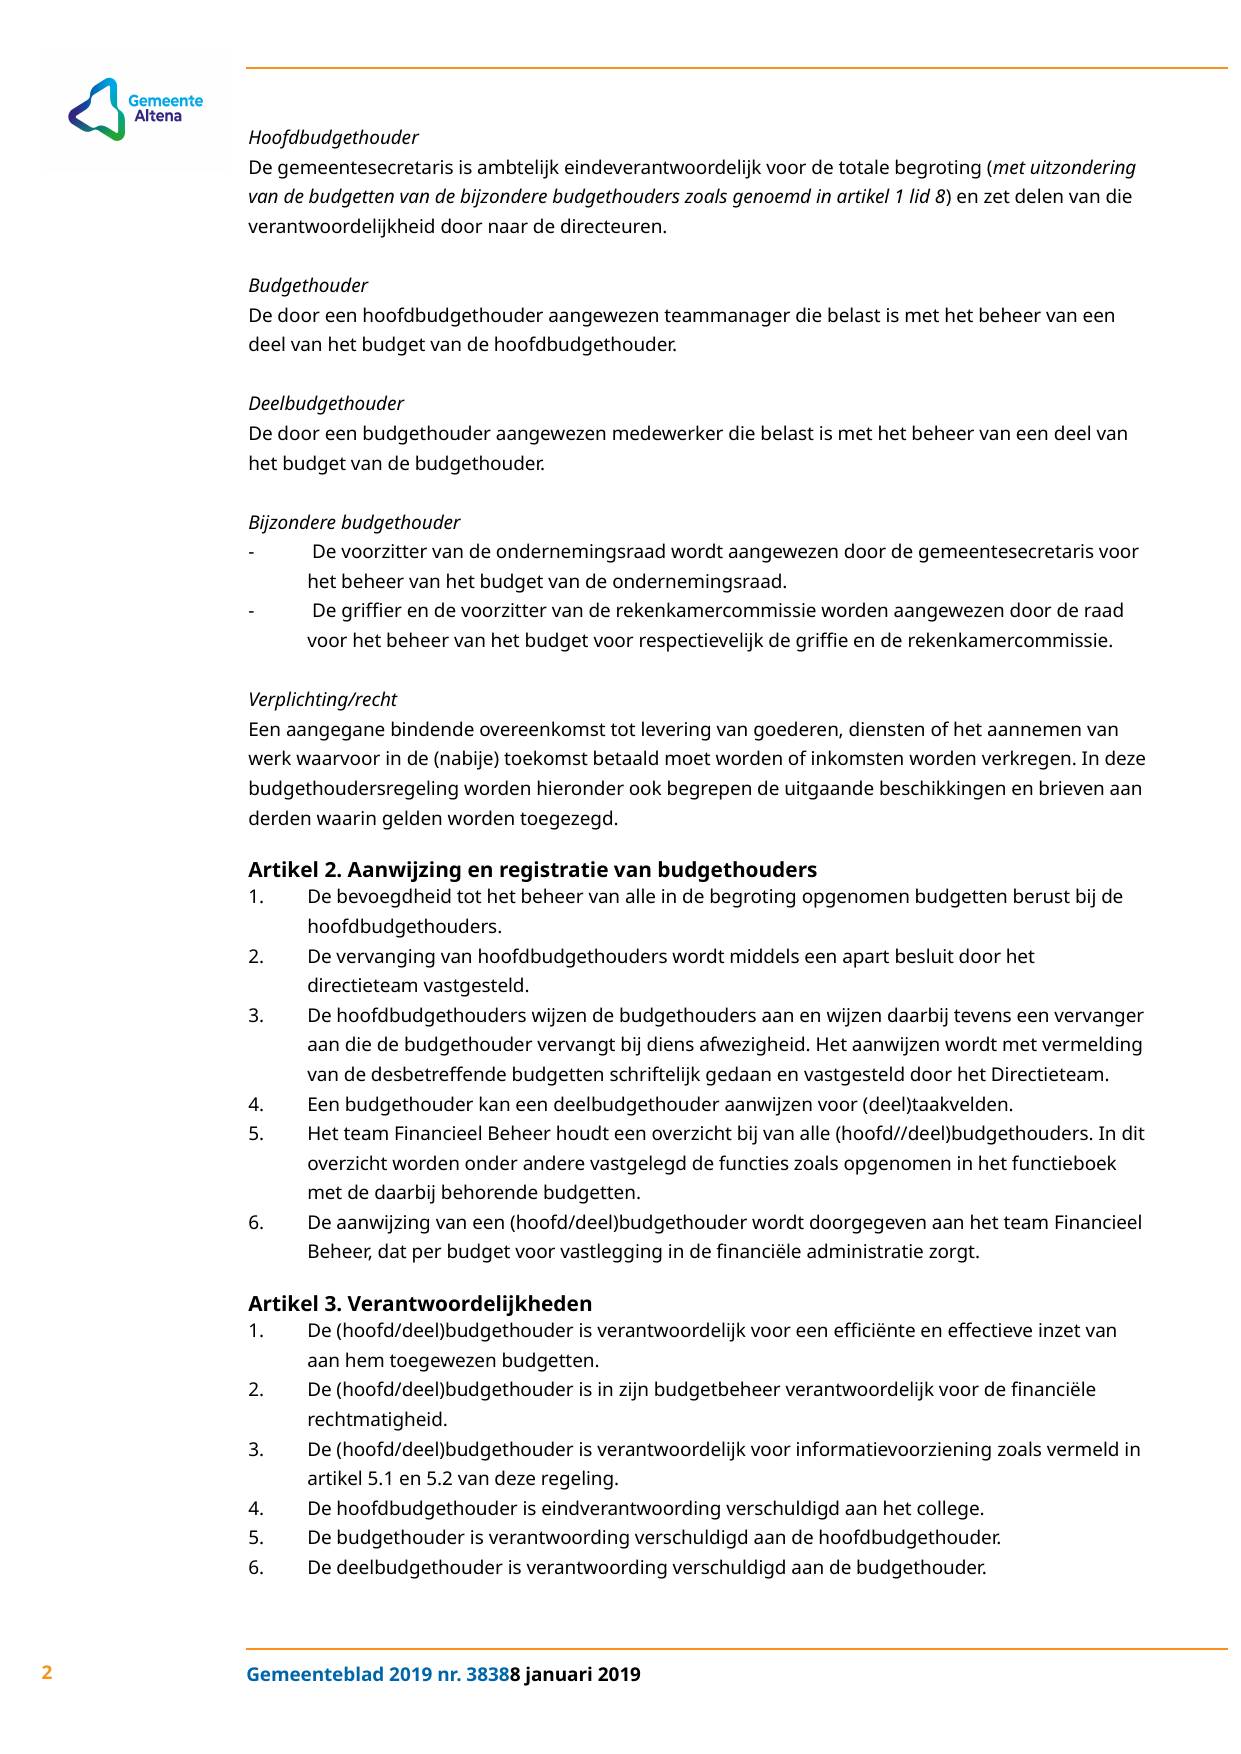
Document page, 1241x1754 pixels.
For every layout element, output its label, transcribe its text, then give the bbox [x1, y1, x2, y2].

list De bevoegdheid tot het beheer van alle in de begroting opgenomen budgetten berust bij de hoofdbudgethouders. [248, 884, 1152, 939]
text De door een hoofdbudgethouder aangewezen teammanager die belast is met het beheer van een deel van het budget van de hoofdbudgethouder. [248, 302, 1152, 357]
list De vervanging van hoofdbudgethouders wordt middels een apart besluit door het directieteam vastgesteld. [248, 943, 1152, 998]
picture [41, 47, 231, 172]
list ­ De voorzitter van de ondernemingsraad wordt aangewezen door de gemeentesecretaris voor het beheer van het budget van de ondernemingsraad. [248, 538, 1152, 594]
text De door een budgethouder aangewezen medewerker die belast is met het beheer van een deel van het budget van de budgethouder. [248, 420, 1152, 476]
list ­ De griffier en de voorzitter van de rekenkamercommissie worden aangewezen door de raad voor het beheer van het budget voor respectievelijk de griffie en de rekenkamercommissie. [248, 598, 1152, 653]
list De (hoofd/deel)budgethouder is in zijn budgetbeheer verantwoordelijk voor de financiële rechtmatigheid. [248, 1377, 1152, 1432]
text Bijzondere budgethouder [248, 509, 1152, 535]
text Hoofdbudgethouder [248, 124, 1152, 150]
text Artikel 3. Verantwoordelijkheden [248, 1289, 1152, 1317]
text Budgethouder [248, 272, 1152, 298]
list De budgethouder is verantwoording verschuldigd aan de hoofdbudgethouder. [248, 1524, 1152, 1550]
list De hoofdbudgethouder is eindverantwoording verschuldigd aan het college. [248, 1495, 1152, 1521]
list De hoofdbudgethouders wijzen de budgethouders aan en wijzen daarbij tevens een vervanger aan die de budgethouder vervangt bij diens afwezigheid. Het aanwijzen wordt met vermelding van de desbetreffende budgetten schriftelijk gedaan en vastgesteld door het Directieteam. [248, 1002, 1152, 1087]
list Het team Financieel Beheer houdt een overzicht bij van alle (hoofd//deel)budgethouders. In dit overzicht worden onder andere vastgelegd de functies zoals opgenomen in het functieboek met de daarbij behorende budgetten. [248, 1120, 1152, 1205]
list De (hoofd/deel)budgethouder is verantwoordelijk voor een efficiënte en effectieve inzet van aan hem toegewezen budgetten. [248, 1317, 1152, 1373]
list De deelbudgethouder is verantwoording verschuldigd aan de budgethouder. [248, 1554, 1152, 1580]
text Deelbudgethouder [248, 391, 1152, 416]
text Artikel 2. Aanwijzing en registratie van budgethouders [248, 855, 1152, 884]
text Verplichting/recht [248, 686, 1152, 712]
list De aanwijzing van een (hoofd/deel)budgethouder wordt doorgegeven aan het team Financieel Beheer, dat per budget voor vastlegging in de financiële administratie zorgt. [248, 1209, 1152, 1264]
list De (hoofd/deel)budgethouder is verantwoordelijk voor informatievoorziening zoals vermeld in artikel 5.1 en 5.2 van deze regeling. [248, 1436, 1152, 1491]
text Een aangegane bindende overeenkomst tot levering van goederen, diensten of het aannemen van werk waarvoor in de (nabije) toekomst betaald moet worden of inkomsten worden verkregen. In deze budgethoudersregeling worden hieronder ook begrepen de uitgaande beschikkingen en brieven aan derden waarin gelden worden toegezegd. [248, 716, 1152, 831]
list Een budgethouder kan een deelbudgethouder aanwijzen voor (deel)taakvelden. [248, 1091, 1152, 1116]
text De gemeentesecretaris is ambtelijk eindeverantwoordelijk voor de totale begroting (met uitzondering van de budgetten van de bijzondere budgethouders zoals genoemd in artikel 1 lid 8) en zet delen van die verantwoordelijkheid door naar de directeuren. [248, 154, 1152, 239]
